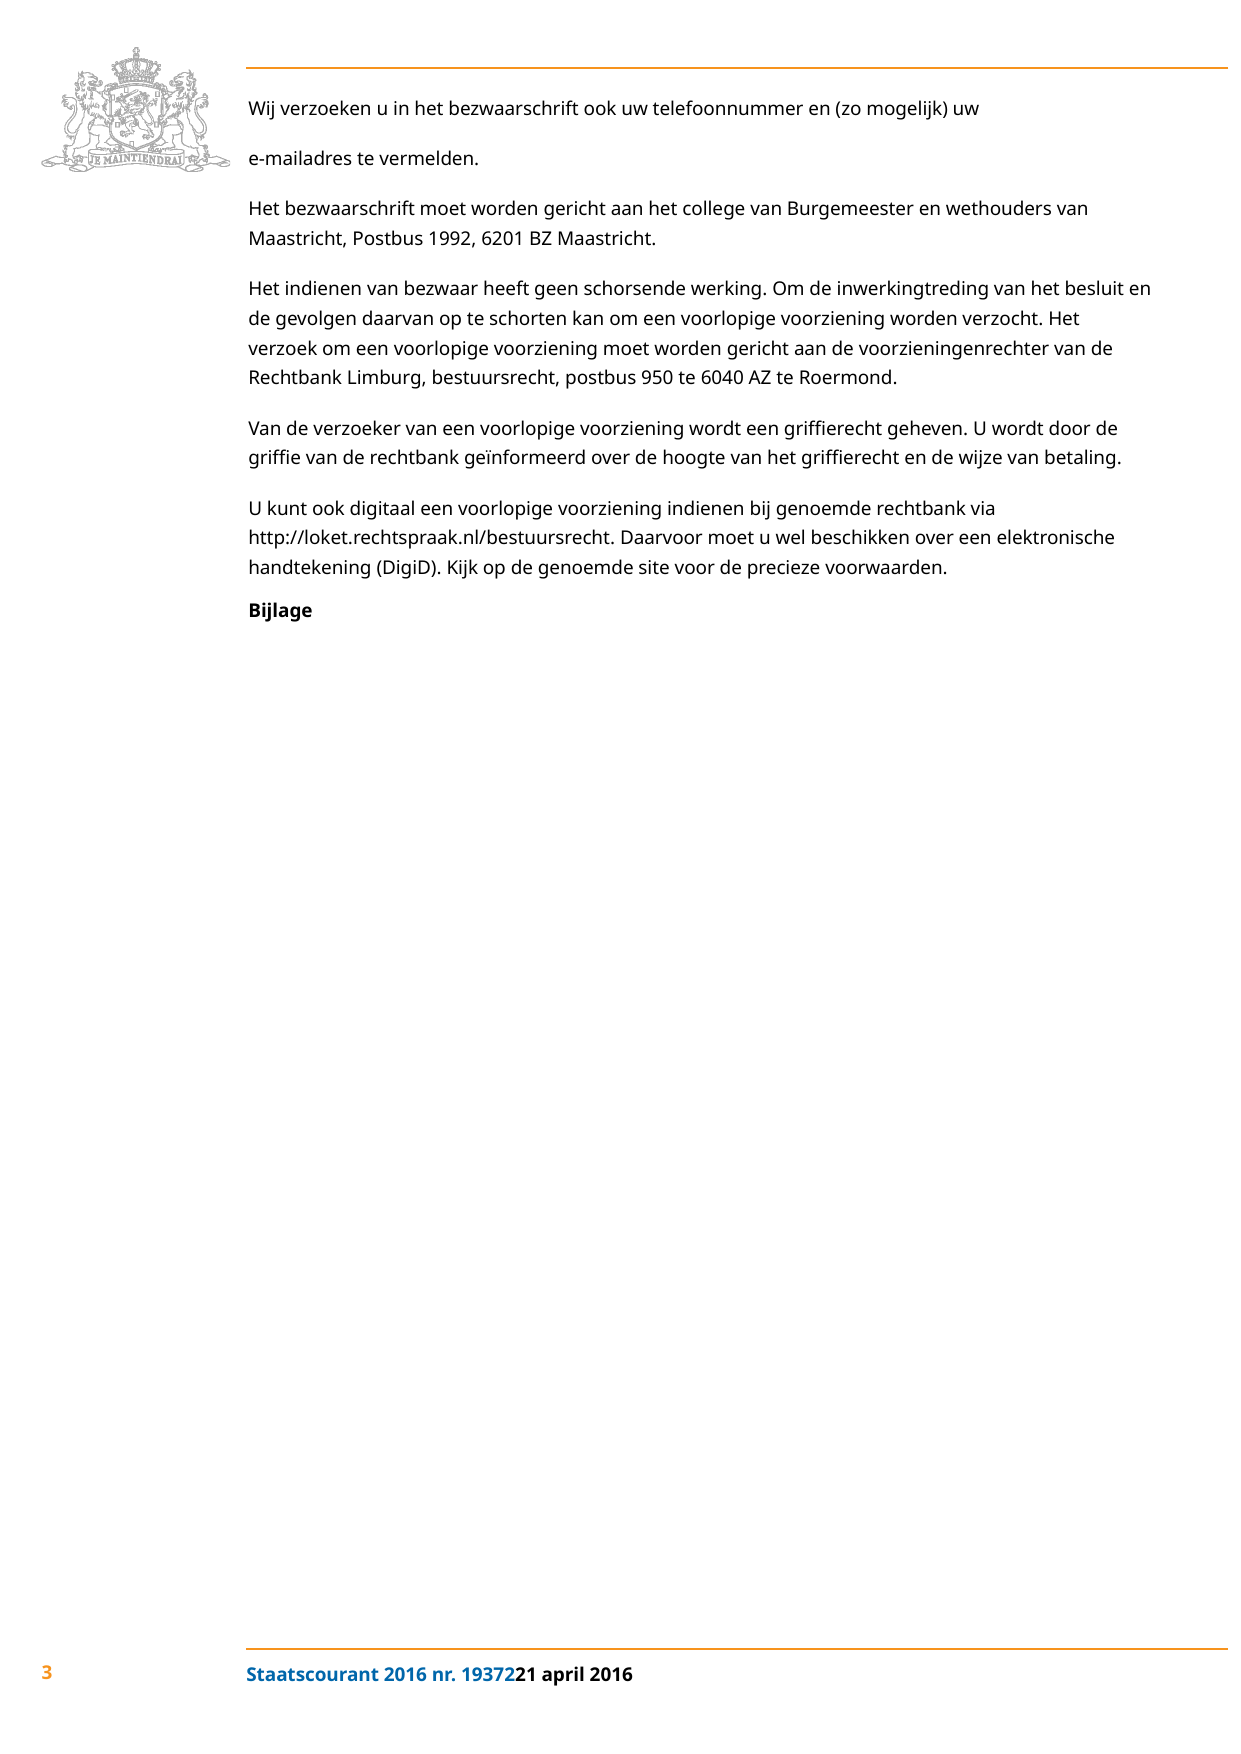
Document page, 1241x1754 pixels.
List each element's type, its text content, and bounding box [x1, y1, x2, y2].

text Het bezwaarschrift moet worden gericht aan het college van Burgemeester en wethouders van Maastricht, Postbus 1992, 6201 BZ Maastricht. [248, 196, 1152, 251]
text Van de verzoeker van een voorlopige voorziening wordt een griffierecht geheven. U wordt door de griffie van de rechtbank geïnformeerd over de hoogte van het griffierecht en de wijze van betaling. [248, 415, 1152, 470]
picture [41, 47, 231, 172]
text e-mailadres te vermelden. [248, 145, 1152, 171]
text U kunt ook digitaal een voorlopige voorziening indienen bij genoemde rechtbank via http://loket.rechtspraak.nl/bestuursrecht. Daarvoor moet u wel beschikken over een elektronische handtekening (DigiD). Kijk op de genoemde site voor de precieze voorwaarden. [248, 495, 1152, 580]
text Wij verzoeken u in het bezwaarschrift ook uw telefoonnummer en (zo mogelijk) uw [248, 95, 1152, 121]
text Bijlage [248, 597, 1152, 623]
text Het indienen van bezwaar heeft geen schorsende werking. Om de inwerkingtreding van het besluit en de gevolgen daarvan op te schorten kan om een voorlopige voorziening worden verzocht. Het verzoek om een voorlopige voorziening moet worden gericht aan de voorzieningenrechter van de Rechtbank Limburg, bestuursrecht, postbus 950 te 6040 AZ te Roermond. [248, 276, 1152, 390]
